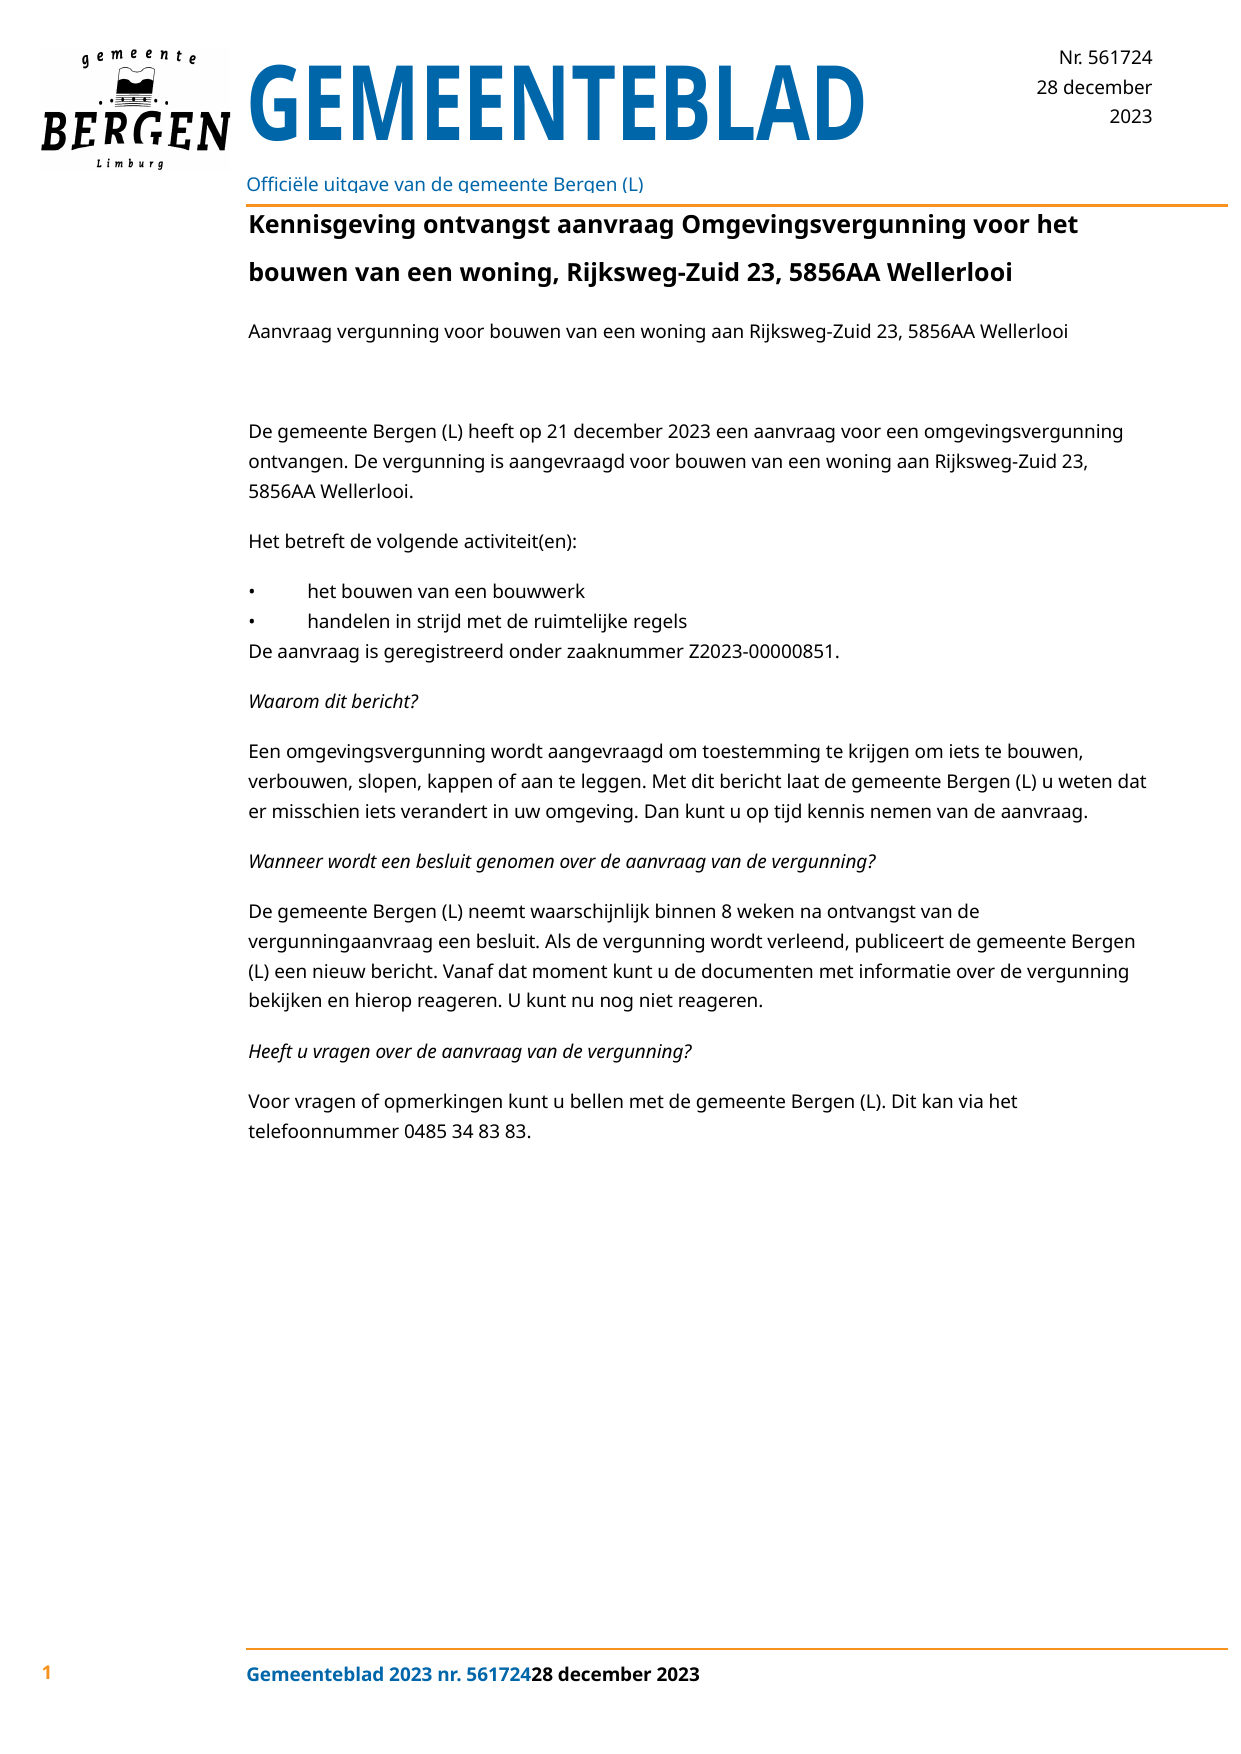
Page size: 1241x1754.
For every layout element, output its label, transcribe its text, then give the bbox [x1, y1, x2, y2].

text Wanneer wordt een besluit genomen over de aanvraag van de vergunning? [248, 848, 1152, 874]
text Het betreft de volgende activiteit(en): [248, 528, 1152, 554]
text Aanvraag vergunning voor bouwen van een woning aan Rijksweg-Zuid 23, 5856AA Wellerlooi [248, 318, 1152, 344]
list het bouwen van een bouwwerk [248, 579, 1152, 604]
text De gemeente Bergen (L) neemt waarschijnlijk binnen 8 weken na ontvangst van de vergunningaanvraag een besluit. Als de vergunning wordt verleend, publiceert de gemeente Bergen (L) een nieuw bericht. Vanaf dat moment kunt u de documenten met informatie over de vergunning bekijken en hierop reageren. U kunt nu nog niet reageren. [248, 899, 1152, 1013]
text De aanvraag is geregistreerd onder zaaknummer Z2023-00000851. [248, 638, 1152, 664]
text Een omgevingsvergunning wordt aangevraagd om toestemming te krijgen om iets te bouwen, verbouwen, slopen, kappen of aan te leggen. Met dit bericht laat de gemeente Bergen (L) u weten dat er misschien iets verandert in uw omgeving. Dan kunt u op tijd kennis nemen van de aanvraag. [248, 739, 1152, 824]
text Waarom dit bericht? [248, 688, 1152, 714]
text Kennisgeving ontvangst aanvraag Omgevingsvergunning voor het bouwen van een woning, Rijksweg-Zuid 23, 5856AA Wellerlooi [248, 207, 1152, 288]
picture [41, 47, 231, 172]
list handelen in strijd met de ruimtelijke regels [248, 608, 1152, 634]
text De gemeente Bergen (L) heeft op 21 december 2023 een aanvraag voor een omgevingsvergunning ontvangen. De vergunning is aangevraagd voor bouwen van een woning aan Rijksweg-Zuid 23, 5856AA Wellerlooi. [248, 419, 1152, 504]
text Voor vragen of opmerkingen kunt u bellen met de gemeente Bergen (L). Dit kan via het telefoonnummer 0485 34 83 83. [248, 1088, 1152, 1144]
text Heeft u vragen over de aanvraag van de vergunning? [248, 1038, 1152, 1064]
